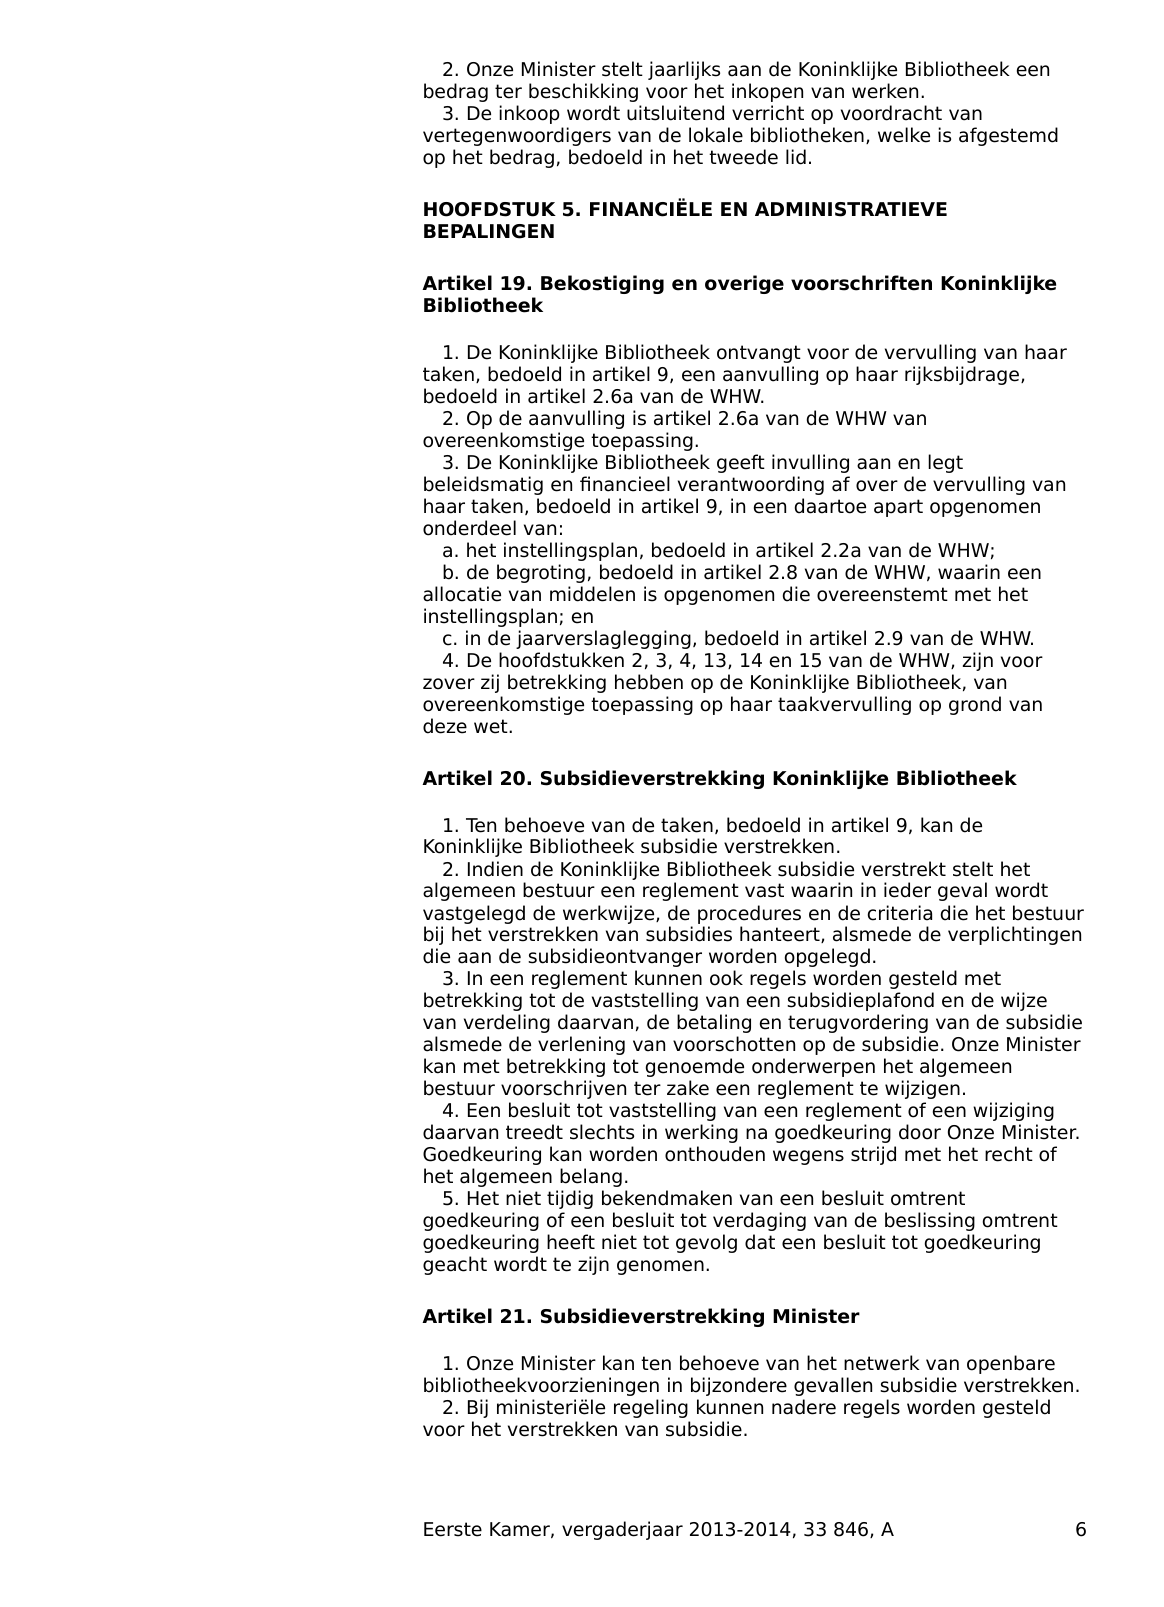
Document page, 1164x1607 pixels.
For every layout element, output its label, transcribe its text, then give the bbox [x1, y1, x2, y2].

text 1. Onze Minister kan ten behoeve van het netwerk van openbare bibliotheekvoorzieningen in bijzondere gevallen subsidie verstrekken. [422, 1353, 1087, 1397]
subtitle Artikel 19. Bekostiging en overige voorschriften Koninklijke Bibliotheek [422, 273, 1087, 317]
text 1. Ten behoeve van de taken, bedoeld in artikel 9, kan de Koninklijke Bibliotheek subsidie verstrekken. [422, 814, 1087, 858]
text 2. Indien de Koninklijke Bibliotheek subsidie verstrekt stelt het algemeen bestuur een reglement vast waarin in ieder geval wordt vastgelegd de werkwijze, de procedures en de criteria die het bestuur bij het verstrekken van subsidies hanteert, alsmede de verplichtingen die aan de subsidieontvanger worden opgelegd. [422, 858, 1087, 968]
text a. het instellingsplan, bedoeld in artikel 2.2a van de WHW; [422, 540, 1087, 562]
text 3. In een reglement kunnen ook regels worden gesteld met betrekking tot de vaststelling van een subsidieplafond en de wijze van verdeling daarvan, de betaling en terugvordering van de subsidie alsmede de verlening van voorschotten op de subsidie. Onze Minister kan met betrekking tot genoemde onderwerpen het algemeen bestuur voorschrijven ter zake een reglement te wijzigen. [422, 968, 1087, 1100]
text 2. Bij ministeriële regeling kunnen nadere regels worden gesteld voor het verstrekken van subsidie. [422, 1397, 1087, 1441]
text 2. Op de aanvulling is artikel 2.6a van de WHW van overeenkomstige toepassing. [422, 408, 1087, 452]
subtitle HOOFDSTUK 5. FINANCIËLE EN ADMINISTRATIEVE BEPALINGEN [422, 199, 1087, 243]
text 3. De inkoop wordt uitsluitend verricht op voordracht van vertegenwoordigers van de lokale bibliotheken, welke is afgestemd op het bedrag, bedoeld in het tweede lid. [422, 103, 1087, 169]
subtitle Artikel 20. Subsidieverstrekking Koninklijke Bibliotheek [422, 767, 1087, 789]
text b. de begroting, bedoeld in artikel 2.8 van de WHW, waarin een allocatie van middelen is opgenomen die overeenstemt met het instellingsplan; en [422, 562, 1087, 628]
text 4. Een besluit tot vaststelling van een reglement of een wijziging daarvan treedt slechts in werking na goedkeuring door Onze Minister. Goedkeuring kan worden onthouden wegens strijd met het recht of het algemeen belang. [422, 1100, 1087, 1188]
text 4. De hoofdstukken 2, 3, 4, 13, 14 en 15 van de WHW, zijn voor zover zij betrekking hebben op de Koninklijke Bibliotheek, van overeenkomstige toepassing op haar taakvervulling op grond van deze wet. [422, 649, 1087, 737]
text 5. Het niet tijdig bekendmaken van een besluit omtrent goedkeuring of een besluit tot verdaging van de beslissing omtrent goedkeuring heeft niet tot gevolg dat een besluit tot goedkeuring geacht wordt te zijn genomen. [422, 1188, 1087, 1276]
text c. in de jaarverslaglegging, bedoeld in artikel 2.9 van de WHW. [422, 628, 1087, 649]
subtitle Artikel 21. Subsidieverstrekking Minister [422, 1306, 1087, 1328]
text 1. De Koninklijke Bibliotheek ontvangt voor de vervulling van haar taken, bedoeld in artikel 9, een aanvulling op haar rijksbijdrage, bedoeld in artikel 2.6a van de WHW. [422, 342, 1087, 408]
text 3. De Koninklijke Bibliotheek geeft invulling aan en legt beleidsmatig en financieel verantwoording af over de vervulling van haar taken, bedoeld in artikel 9, in een daartoe apart opgenomen onderdeel van: [422, 452, 1087, 540]
text 2. Onze Minister stelt jaarlijks aan de Koninklijke Bibliotheek een bedrag ter beschikking voor het inkopen van werken. [422, 59, 1087, 103]
